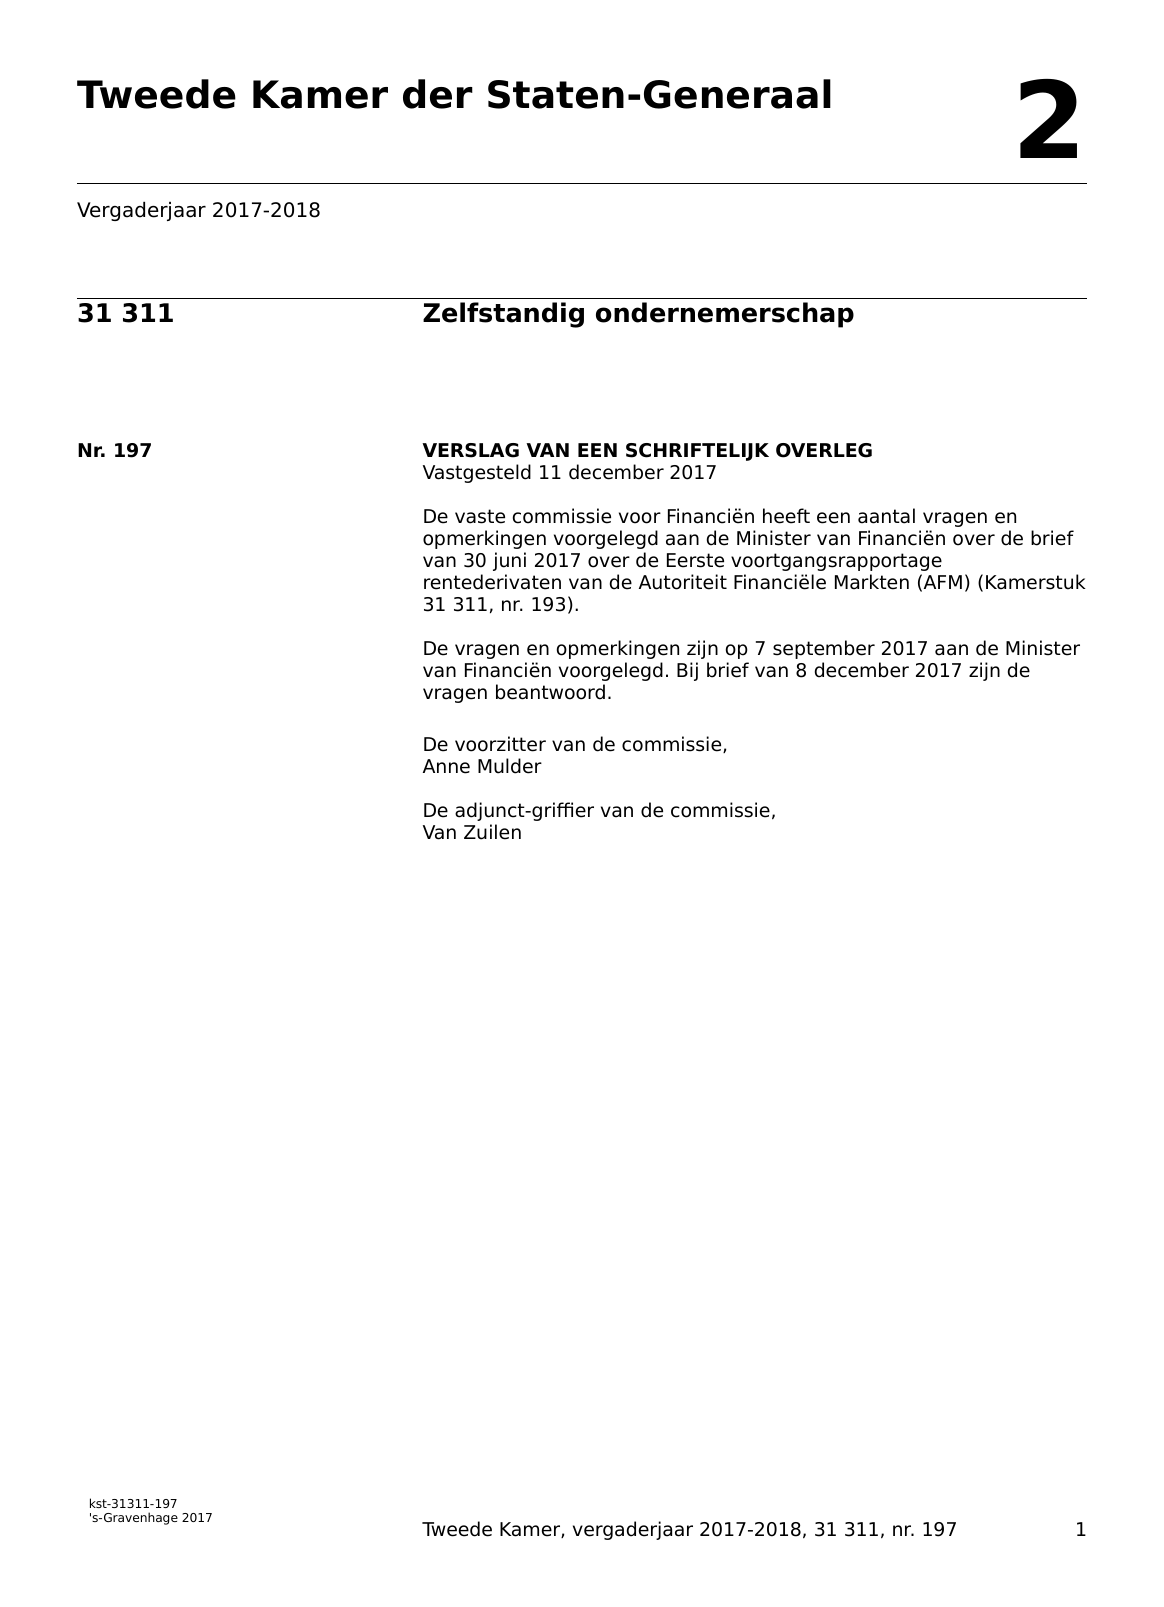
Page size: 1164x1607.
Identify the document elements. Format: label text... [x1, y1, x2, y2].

subtitle Nr. 197 VERSLAG VAN EEN SCHRIFTELIJK OVERLEG [77, 440, 1087, 462]
text De vragen en opmerkingen zijn op 7 september 2017 aan de Minister van Financiën voorgelegd. Bij brief van 8 december 2017 zijn de vragen beantwoord. [422, 638, 1087, 704]
table_cell Vergaderjaar 2017-2018 [77, 184, 1087, 298]
table_header Tweede Kamer der Staten-Generaal [77, 59, 886, 183]
text De adjunct-griffier van de commissie, Van Zuilen [422, 800, 1087, 844]
text De voorzitter van de commissie, Anne Mulder [422, 734, 1087, 778]
text De vaste commissie voor Financiën heeft een aantal vragen en opmerkingen voorgelegd aan de Minister van Financiën over de brief van 30 juni 2017 over de Eerste voortgangsrapportage rentederivaten van de Autoriteit Financiële Markten (AFM) (Kamerstuk 31 311, nr. 193). [422, 506, 1087, 616]
table_header 2 [886, 59, 1087, 183]
text kst-31311-197 [88, 1497, 323, 1511]
text 's-Gravenhage 2017 [88, 1511, 323, 1525]
text Vastgesteld 11 december 2017 [422, 462, 1087, 484]
subtitle 31 311 Zelfstandig ondernemerschap [77, 299, 1087, 329]
